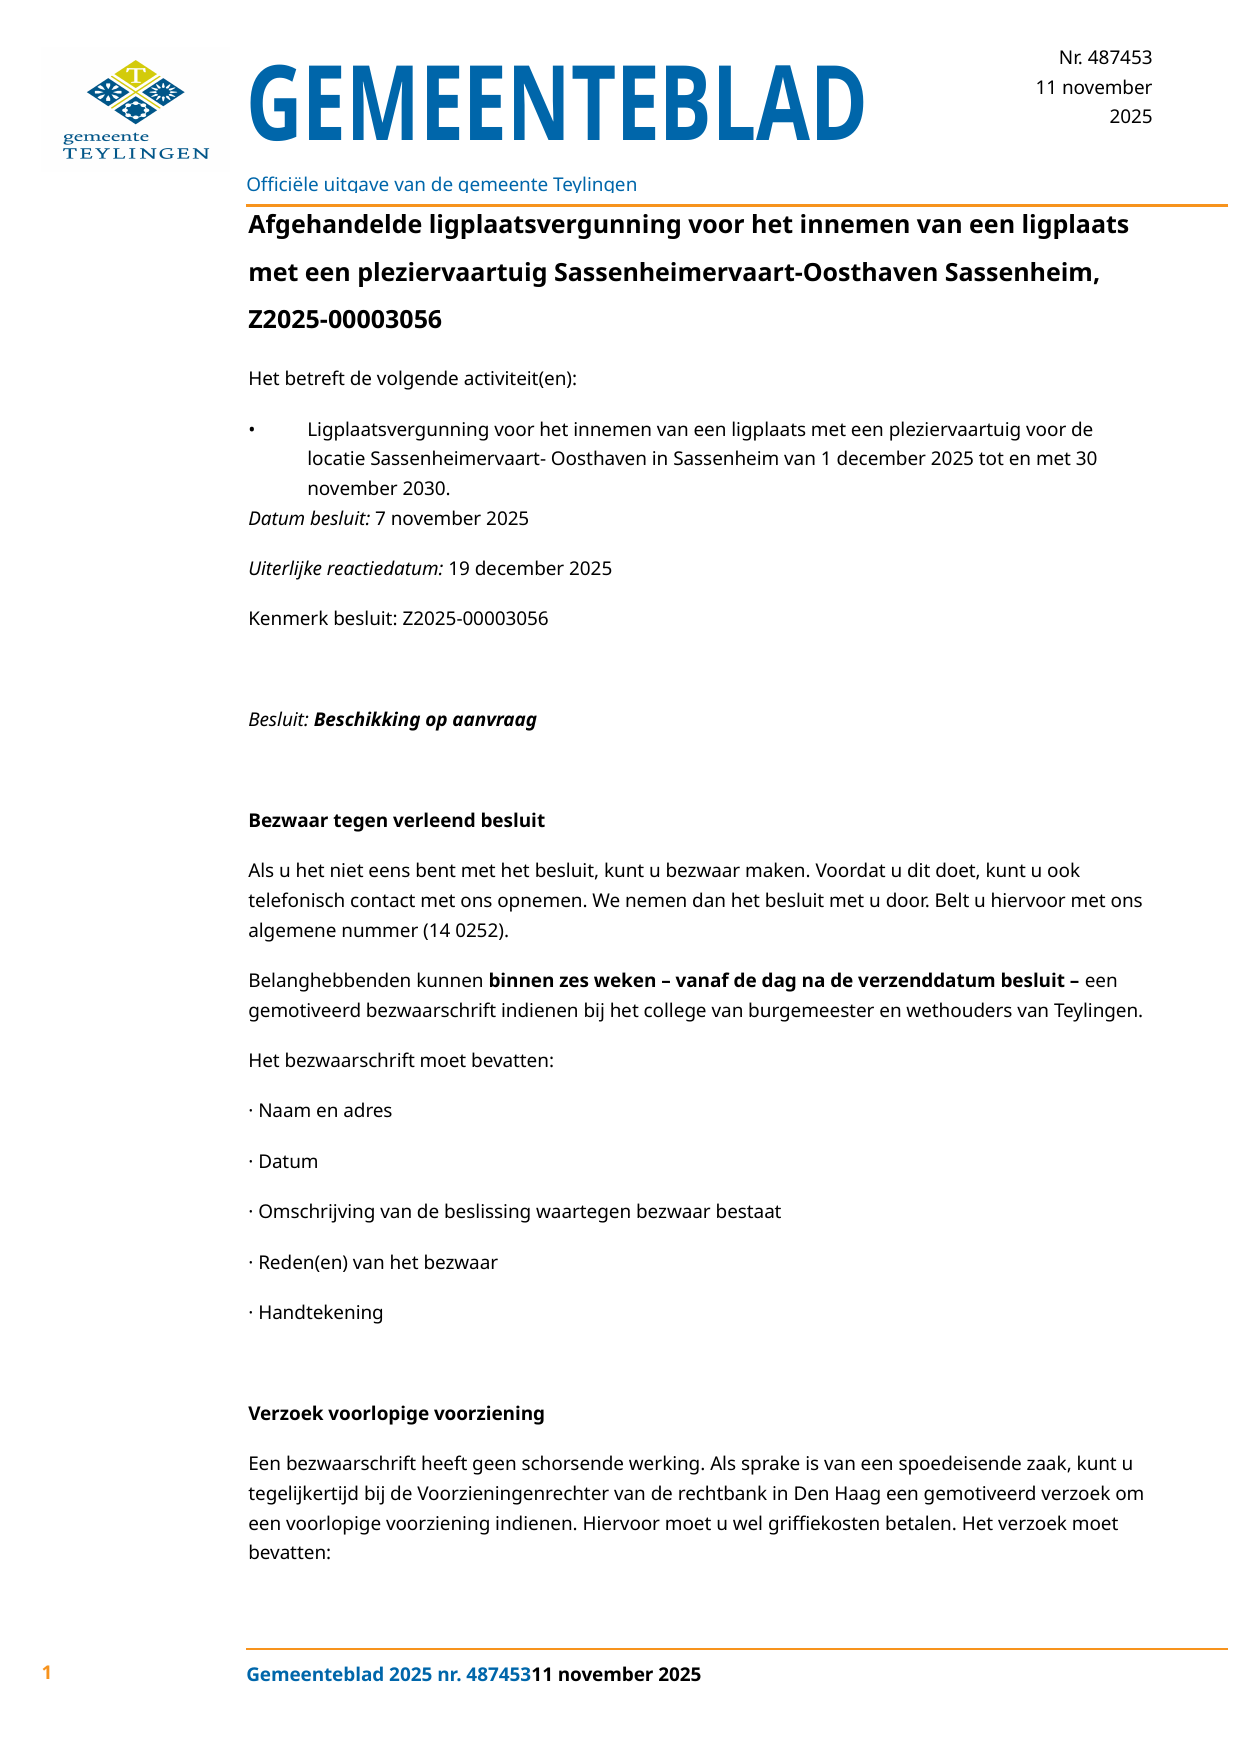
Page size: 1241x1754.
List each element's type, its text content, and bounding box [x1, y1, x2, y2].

text Verzoek voorlopige voorziening [248, 1400, 1152, 1426]
text · Naam en adres [248, 1098, 1152, 1123]
text · Reden(en) van het bezwaar [248, 1249, 1152, 1274]
text Besluit: Beschikking op aanvraag [248, 706, 1152, 732]
list Ligplaatsvergunning voor het innemen van een ligplaats met een pleziervaartuig voor de locatie Sassenheimervaart- Oosthaven in Sassenheim van 1 december 2025 tot en met 30 november 2030. [248, 416, 1152, 501]
picture [41, 47, 231, 172]
text Als u het niet eens bent met het besluit, kunt u bezwaar maken. Voordat u dit doet, kunt u ook telefonisch contact met ons opnemen. We nemen dan het besluit met u door. Belt u hiervoor met ons algemene nummer (14 0252). [248, 858, 1152, 942]
text Afgehandelde ligplaatsvergunning voor het innemen van een ligplaats met een pleziervaartuig Sassenheimervaart-Oosthaven Sassenheim, Z2025-00003056 [248, 207, 1152, 336]
text Kenmerk besluit: Z2025-00003056 [248, 606, 1152, 631]
text Datum besluit: 7 november 2025 [248, 505, 1152, 530]
text · Datum [248, 1148, 1152, 1174]
text Een bezwaarschrift heeft geen schorsende werking. Als sprake is van een spoedeisende zaak, kunt u tegelijkertijd bij de Voorzieningenrechter van de rechtbank in Den Haag een gemotiveerd verzoek om een voorlopige voorziening indienen. Hiervoor moet u wel griffiekosten betalen. Het verzoek moet bevatten: [248, 1451, 1152, 1565]
text Uiterlijke reactiedatum: 19 december 2025 [248, 555, 1152, 581]
text Bezwaar tegen verleend besluit [248, 807, 1152, 833]
text Het bezwaarschrift moet bevatten: [248, 1047, 1152, 1073]
text · Omschrijving van de beslissing waartegen bezwaar bestaat [248, 1198, 1152, 1224]
text Het betreft de volgende activiteit(en): [248, 366, 1152, 391]
text Belanghebbenden kunnen binnen zes weken – vanaf de dag na de verzenddatum besluit – een gemotiveerd bezwaarschrift indienen bij het college van burgemeester en wethouders van Teylingen. [248, 967, 1152, 1022]
text · Handtekening [248, 1299, 1152, 1325]
